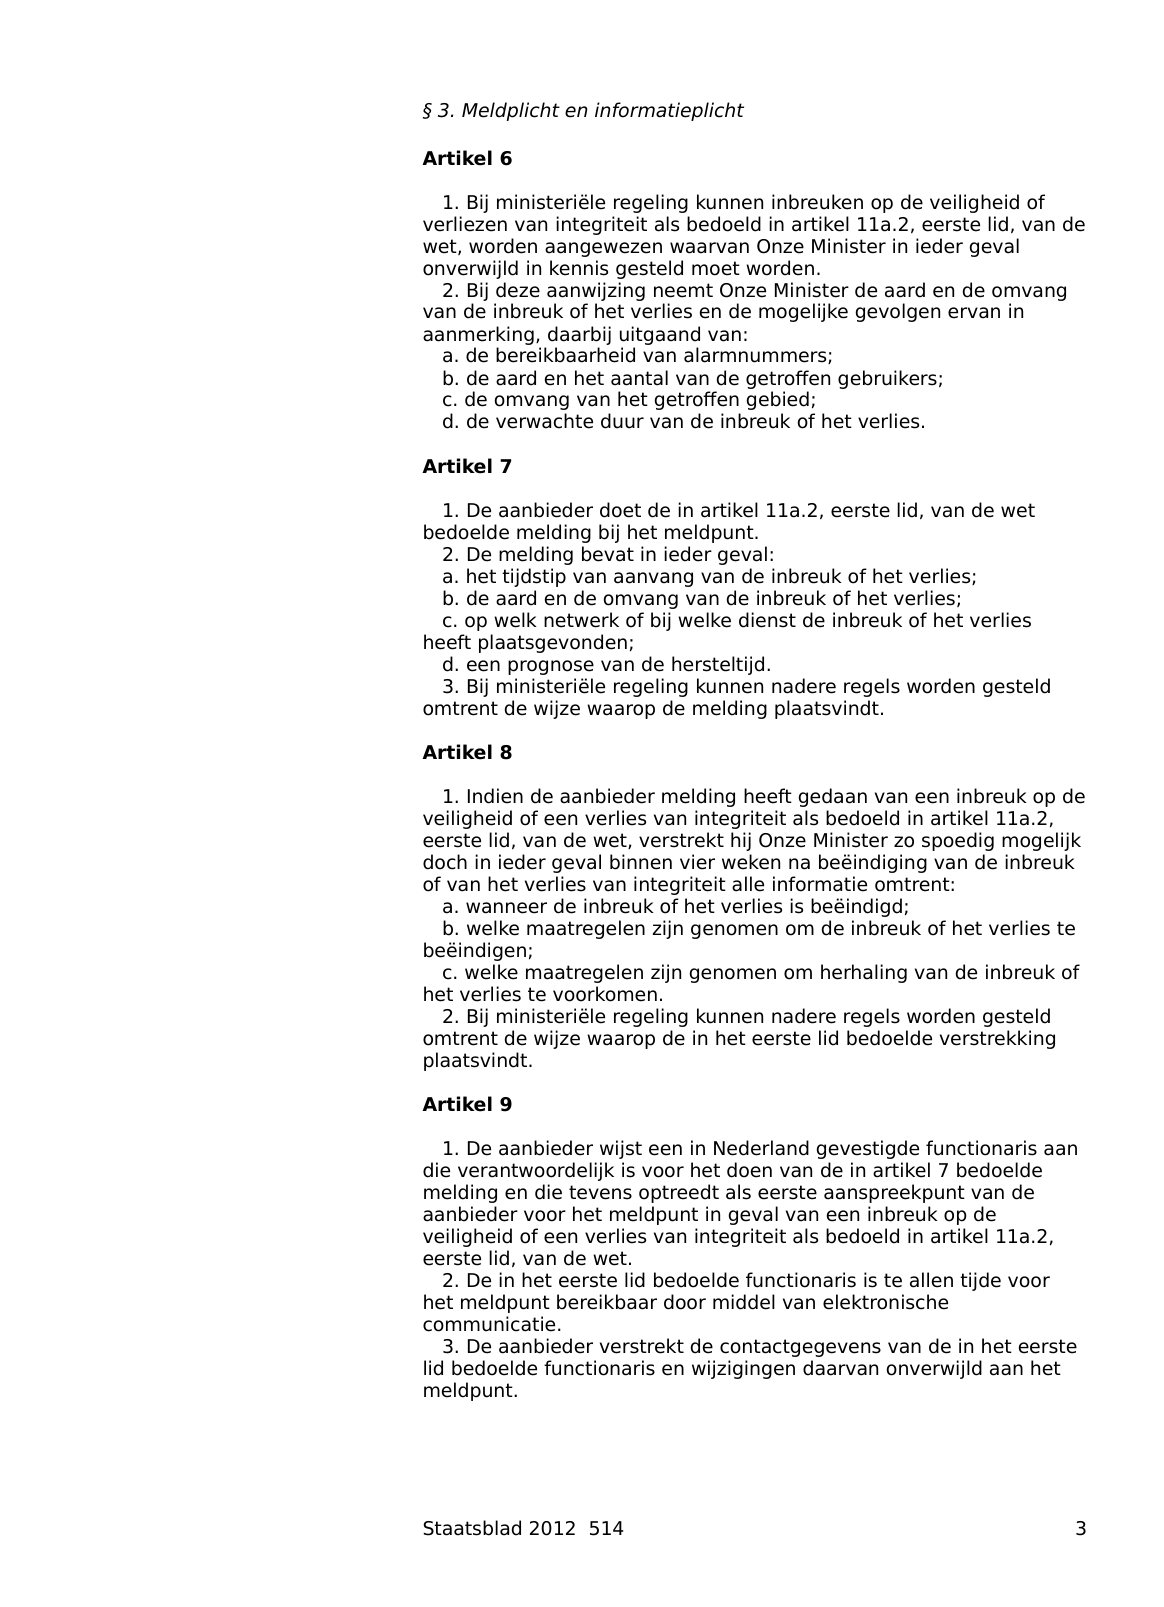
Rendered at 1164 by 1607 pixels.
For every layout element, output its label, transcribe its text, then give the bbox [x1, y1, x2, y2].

text b. de aard en het aantal van de getroffen gebruikers; [422, 367, 1087, 389]
text a. de bereikbaarheid van alarmnummers; [422, 345, 1087, 367]
text 2. De melding bevat in ieder geval: [422, 544, 1087, 566]
text 1. Indien de aanbieder melding heeft gedaan van een inbreuk op de veiligheid of een verlies van integriteit als bedoeld in artikel 11a.2, eerste lid, van de wet, verstrekt hij Onze Minister zo spoedig mogelijk doch in ieder geval binnen vier weken na beëindiging van de inbreuk of van het verlies van integriteit alle informatie omtrent: [422, 786, 1087, 896]
text 3. Bij ministeriële regeling kunnen nadere regels worden gesteld omtrent de wijze waarop de melding plaatsvindt. [422, 676, 1087, 719]
text b. de aard en de omvang van de inbreuk of het verlies; [422, 588, 1087, 609]
text d. een prognose van de hersteltijd. [422, 653, 1087, 676]
subtitle Artikel 7 [422, 456, 1087, 477]
text 2. De in het eerste lid bedoelde functionaris is te allen tijde voor het meldpunt bereikbaar door middel van elektronische communicatie. [422, 1270, 1087, 1336]
subtitle Artikel 9 [422, 1094, 1087, 1116]
text 1. Bij ministeriële regeling kunnen inbreuken op de veiligheid of verliezen van integriteit als bedoeld in artikel 11a.2, eerste lid, van de wet, worden aangewezen waarvan Onze Minister in ieder geval onverwijld in kennis gesteld moet worden. [422, 192, 1087, 279]
text 1. De aanbieder wijst een in Nederland gevestigde functionaris aan die verantwoordelijk is voor het doen van de in artikel 7 bedoelde melding en die tevens optreedt als eerste aanspreekpunt van de aanbieder voor het meldpunt in geval van een inbreuk op de veiligheid of een verlies van integriteit als bedoeld in artikel 11a.2, eerste lid, van de wet. [422, 1138, 1087, 1270]
subtitle Artikel 6 [422, 147, 1087, 169]
text 2. Bij deze aanwijzing neemt Onze Minister de aard en de omvang van de inbreuk of het verlies en de mogelijke gevolgen ervan in aanmerking, daarbij uitgaand van: [422, 279, 1087, 345]
text c. op welk netwerk of bij welke dienst de inbreuk of het verlies heeft plaatsgevonden; [422, 609, 1087, 653]
text 3. De aanbieder verstrekt de contactgegevens van de in het eerste lid bedoelde functionaris en wijzigingen daarvan onverwijld aan het meldpunt. [422, 1336, 1087, 1402]
text a. wanneer de inbreuk of het verlies is beëindigd; [422, 896, 1087, 918]
text c. de omvang van het getroffen gebied; [422, 389, 1087, 411]
text 2. Bij ministeriële regeling kunnen nadere regels worden gesteld omtrent de wijze waarop de in het eerste lid bedoelde verstrekking plaatsvindt. [422, 1006, 1087, 1072]
subtitle § 3. Meldplicht en informatieplicht [422, 100, 1087, 122]
text c. welke maatregelen zijn genomen om herhaling van de inbreuk of het verlies te voorkomen. [422, 962, 1087, 1006]
subtitle Artikel 8 [422, 742, 1087, 764]
text d. de verwachte duur van de inbreuk of het verlies. [422, 411, 1087, 433]
text b. welke maatregelen zijn genomen om de inbreuk of het verlies te beëindigen; [422, 918, 1087, 962]
text 1. De aanbieder doet de in artikel 11a.2, eerste lid, van de wet bedoelde melding bij het meldpunt. [422, 500, 1087, 544]
text a. het tijdstip van aanvang van de inbreuk of het verlies; [422, 566, 1087, 588]
